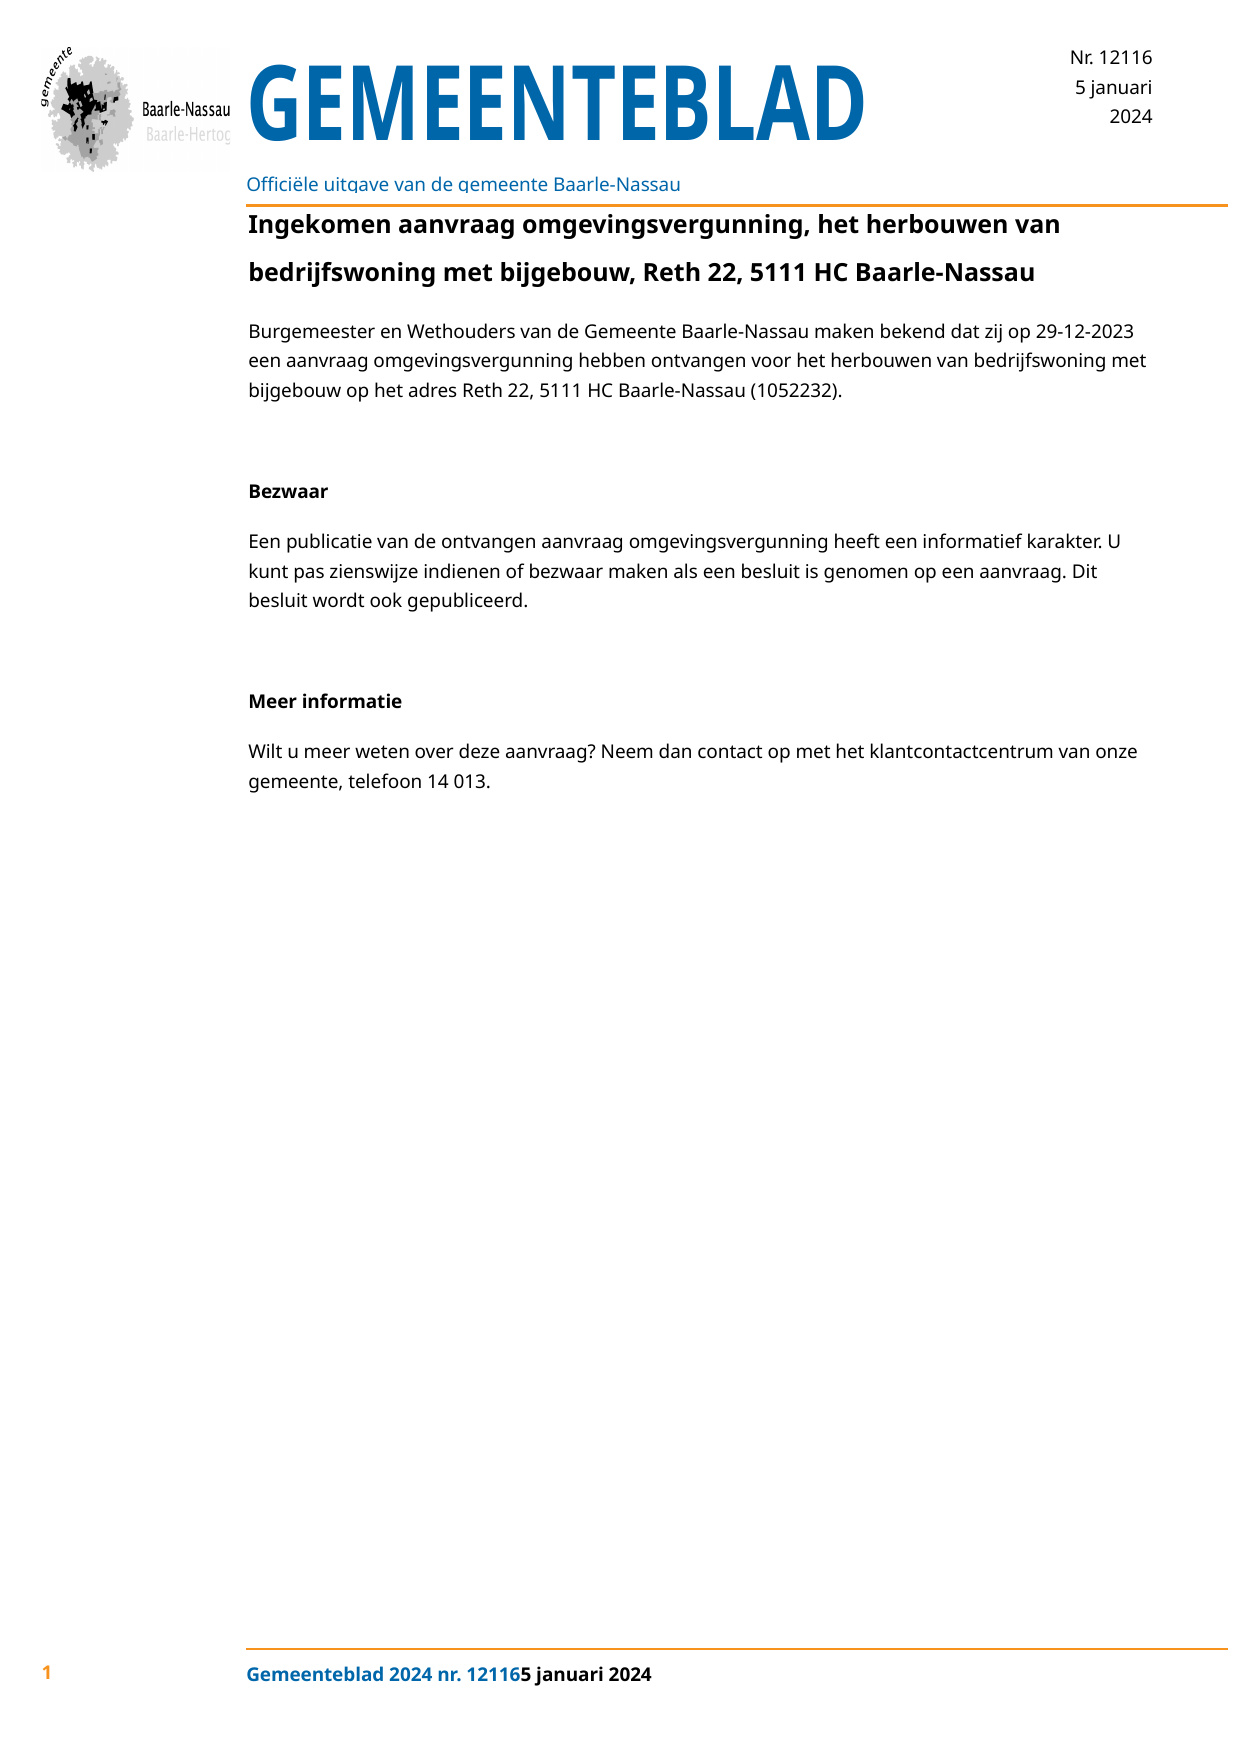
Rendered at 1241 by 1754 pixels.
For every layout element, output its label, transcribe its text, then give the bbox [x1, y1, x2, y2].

text Een publicatie van de ontvangen aanvraag omgevingsvergunning heeft een informatief karakter. U kunt pas zienswijze indienen of bezwaar maken als een besluit is genomen op een aanvraag. Dit besluit wordt ook gepubliceerd. [248, 528, 1152, 613]
text Burgemeester en Wethouders van de Gemeente Baarle-Nassau maken bekend dat zij op 29-12-2023 een aanvraag omgevingsvergunning hebben ontvangen voor het herbouwen van bedrijfswoning met bijgebouw op het adres Reth 22, 5111 HC Baarle-Nassau (1052232). [248, 318, 1152, 403]
picture [41, 47, 231, 172]
text Ingekomen aanvraag omgevingsvergunning, het herbouwen van bedrijfswoning met bijgebouw, Reth 22, 5111 HC Baarle-Nassau [248, 207, 1152, 288]
text Bezwaar [248, 478, 1152, 504]
text Meer informatie [248, 688, 1152, 714]
text Wilt u meer weten over deze aanvraag? Neem dan contact op met het klantcontactcentrum van onze gemeente, telefoon 14 013. [248, 739, 1152, 794]
